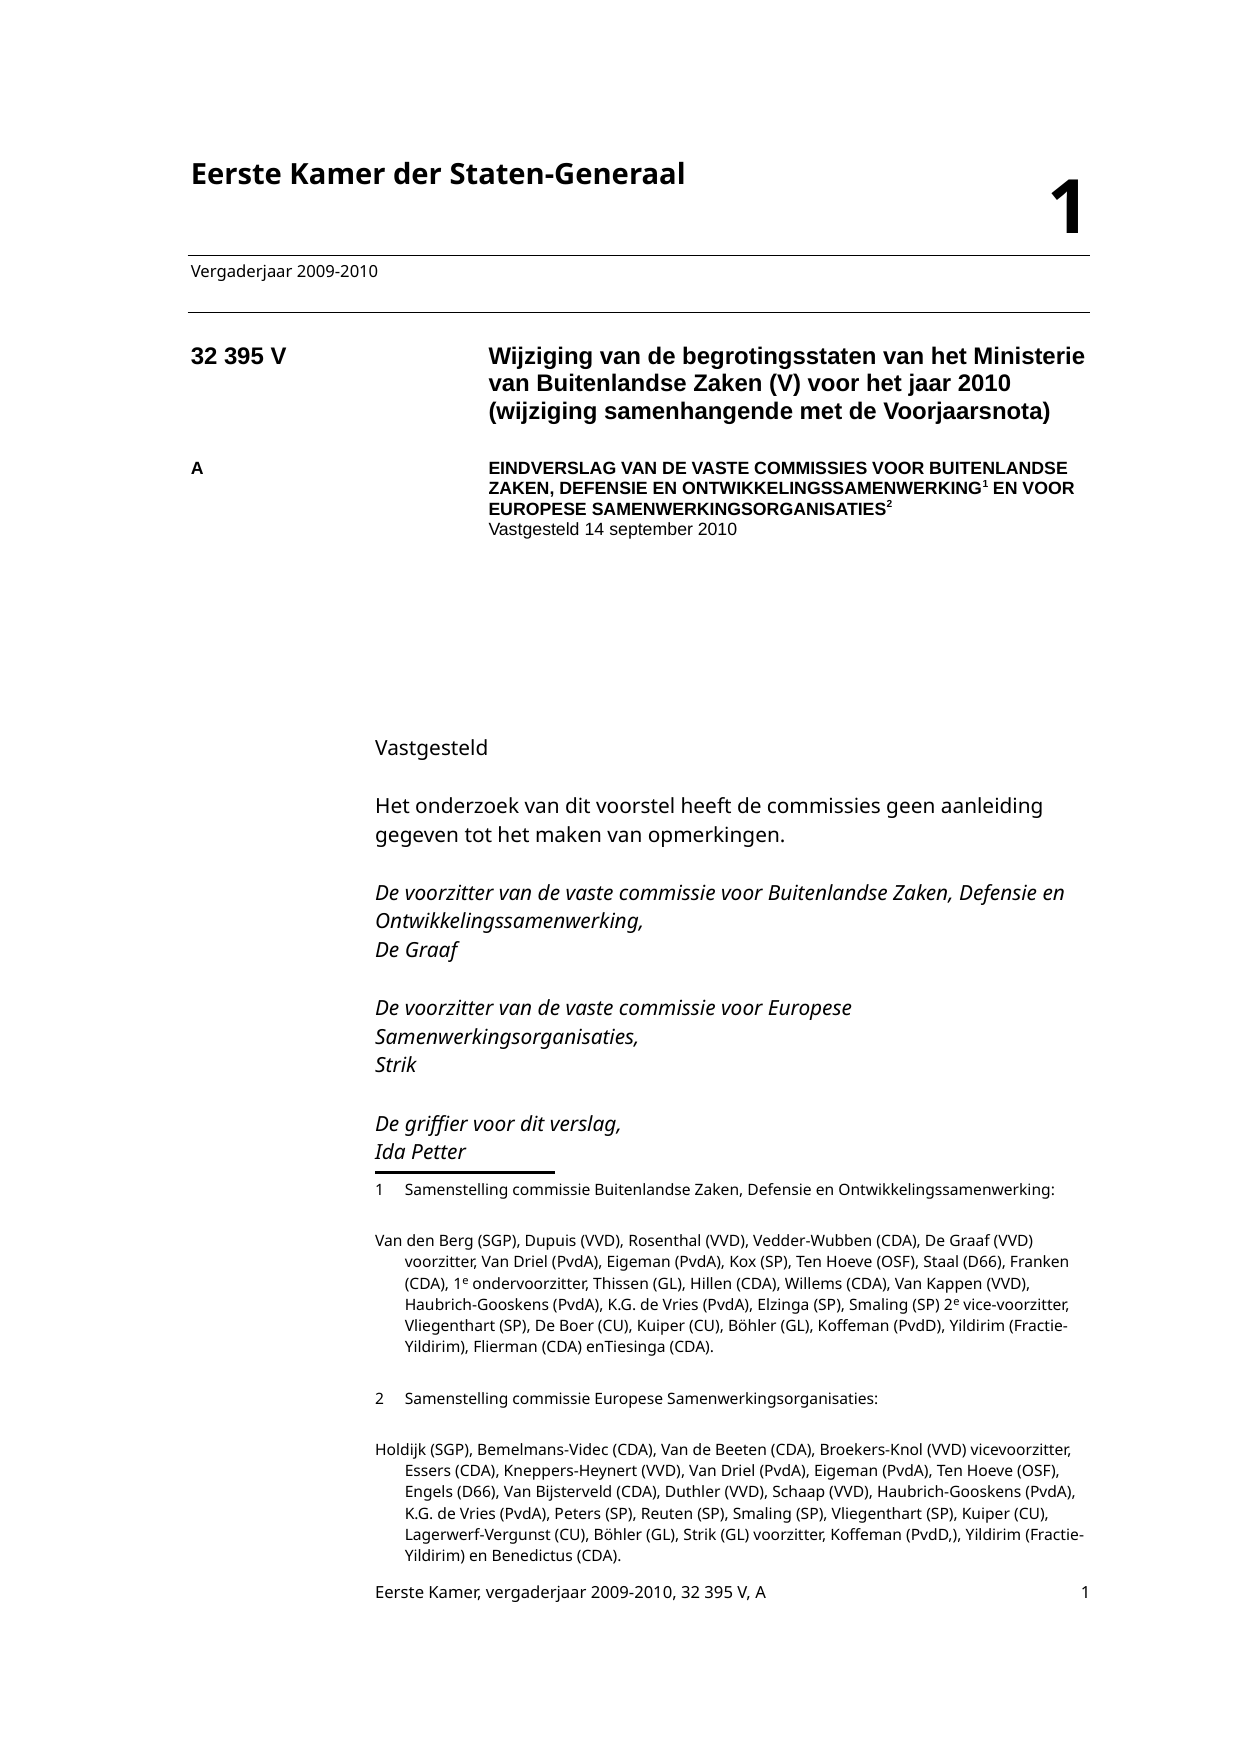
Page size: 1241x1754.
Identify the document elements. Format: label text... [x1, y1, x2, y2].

text De voorzitter van de vaste commissie voor Buitenlandse Zaken, Defensie en Ontwikkelingssamenwerking, [375, 878, 1090, 935]
table_cell Vergaderjaar 2009-2010 [188, 256, 485, 312]
table_cell [485, 313, 1090, 339]
text Ida Petter [375, 1137, 1090, 1166]
text De Graaf [375, 935, 1090, 963]
table_cell Wijziging van de begrotingsstaten van het Ministerie van Buitenlandse Zaken (V) voor het jaar 2010 (wijziging samenhangende met de Voorjaarsnota) [485, 339, 1090, 454]
table_header 1 [910, 150, 1090, 255]
text De voorzitter van de vaste commissie voor Europese Samenwerkingsorganisaties, [375, 993, 1090, 1050]
table_cell 32 395 V [188, 339, 485, 454]
table_cell A [188, 455, 485, 614]
table_header Eerste Kamer der Staten-Generaal [188, 150, 909, 255]
table_cell [485, 256, 1090, 312]
text Het onderzoek van dit voorstel heeft de commissies geen aanleiding gegeven tot het maken van opmerkingen. [375, 791, 1090, 848]
text De griffier voor dit verslag, [375, 1109, 1090, 1137]
table_cell [188, 313, 485, 339]
text Strik [375, 1050, 1090, 1079]
text Vastgesteld [375, 733, 1090, 761]
table_cell EINDVERSLAG VAN DE VASTE COMMISSIES VOOR BUITENLANDSE ZAKEN, DEFENSIE EN ONTWIKKELINGSSAMENWERKING EN VOOR EUROPESE SAMENWERKINGSORGANISATIES Vastgesteld 14 september 2010 [485, 455, 1090, 614]
